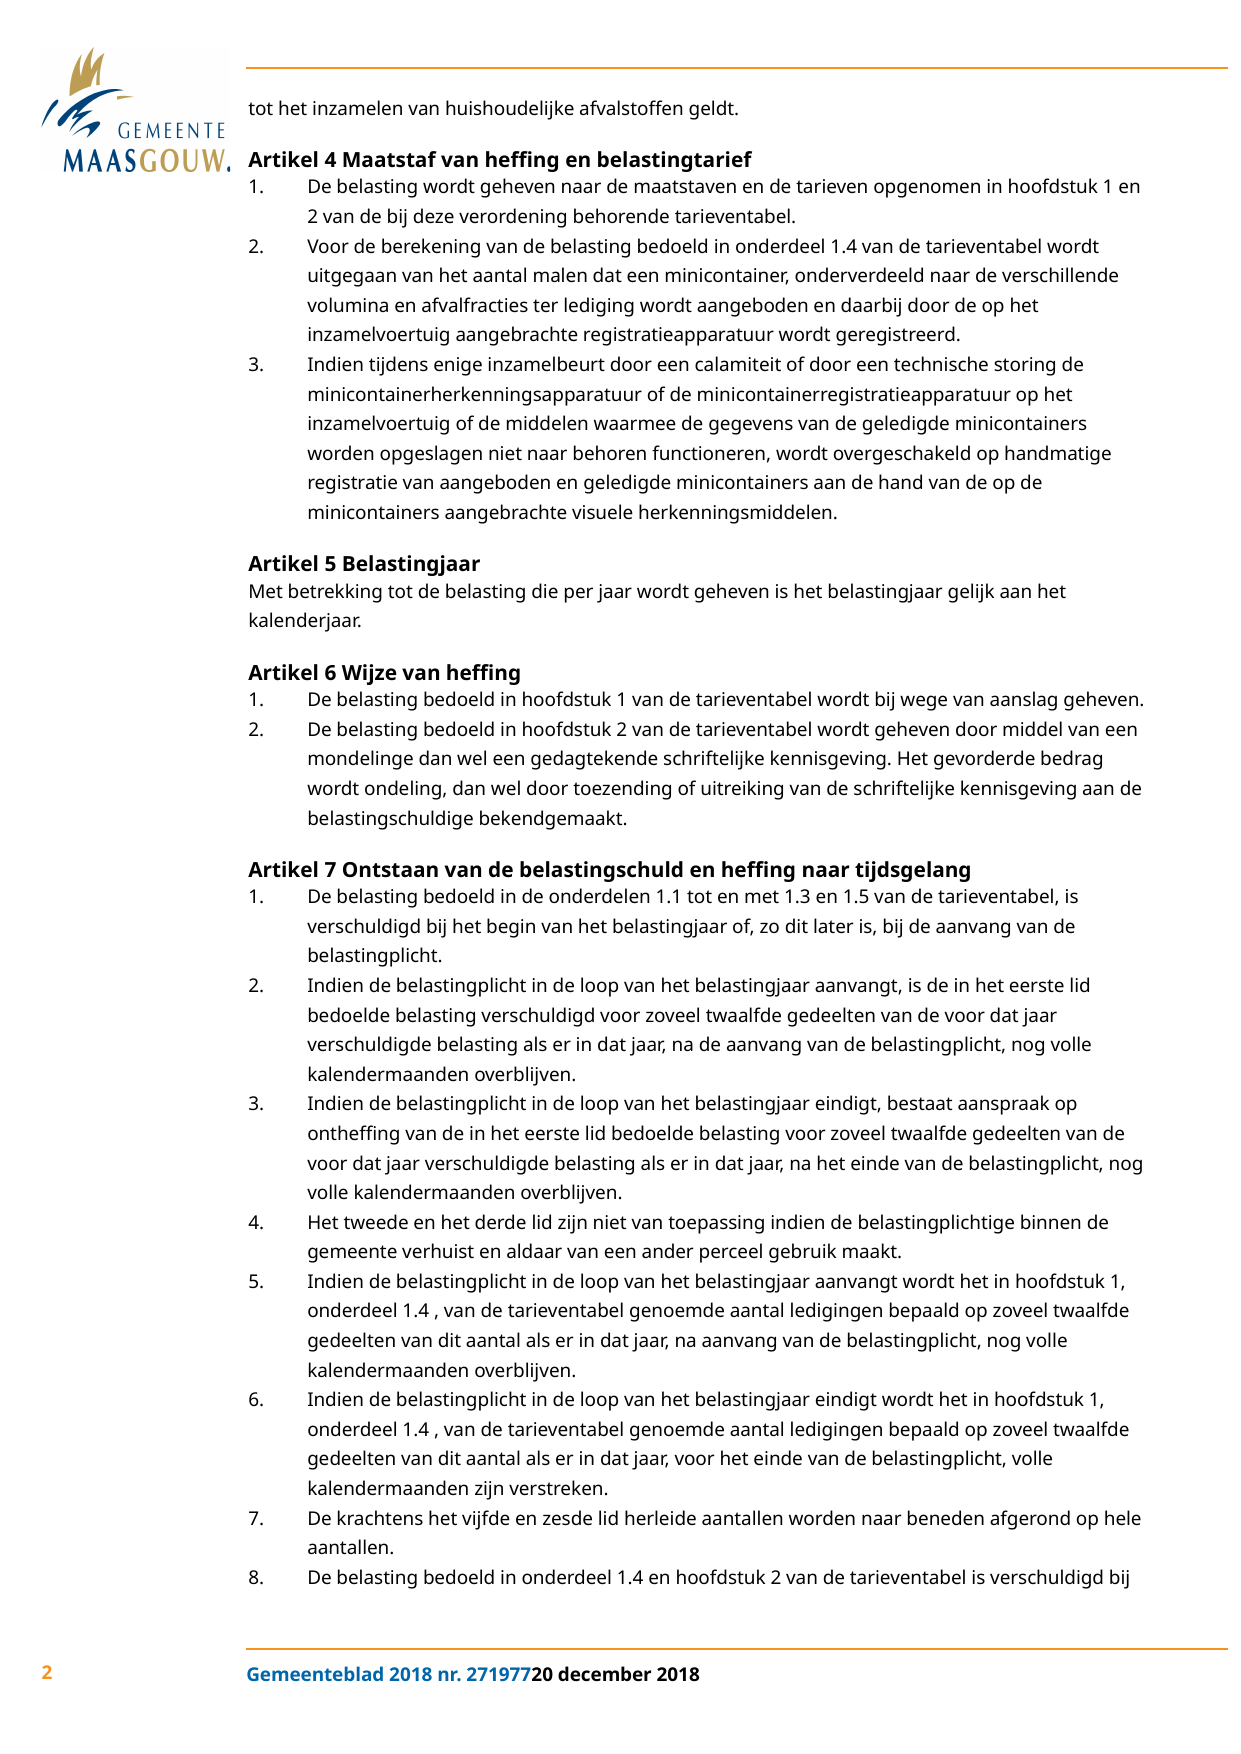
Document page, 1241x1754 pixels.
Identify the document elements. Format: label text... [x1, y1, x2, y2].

list De belasting bedoeld in hoofdstuk 2 van de tarieventabel wordt geheven door middel van een mondelinge dan wel een gedagtekende schriftelijke kennisgeving. Het gevorderde bedrag wordt ondeling, dan wel door toezending of uitreiking van de schriftelijke kennisgeving aan de belastingschuldige bekendgemaakt. [248, 716, 1152, 830]
list Indien de belastingplicht in de loop van het belastingjaar eindigt, bestaat aanspraak op ontheffing van de in het eerste lid bedoelde belasting voor zoveel twaalfde gedeelten van de voor dat jaar verschuldigde belasting als er in dat jaar, na het einde van de belastingplicht, nog volle kalendermaanden overblijven. [248, 1091, 1152, 1205]
text Met betrekking tot de belasting die per jaar wordt geheven is het belastingjaar gelijk aan het kalenderjaar. [248, 578, 1152, 633]
list Het tweede en het derde lid zijn niet van toepassing indien de belastingplichtige binnen de gemeente verhuist en aldaar van een ander perceel gebruik maakt. [248, 1209, 1152, 1264]
list Indien de belastingplicht in de loop van het belastingjaar aanvangt, is de in het eerste lid bedoelde belasting verschuldigd voor zoveel twaalfde gedeelten van de voor dat jaar verschuldigde belasting als er in dat jaar, na de aanvang van de belastingplicht, nog volle kalendermaanden overblijven. [248, 972, 1152, 1087]
list Indien tijdens enige inzamelbeurt door een calamiteit of door een technische storing de minicontainerherkenningsapparatuur of de minicontainerregistratieapparatuur op het inzamelvoertuig of de middelen waarmee de gegevens van de geledigde minicontainers worden opgeslagen niet naar behoren functioneren, wordt overgeschakeld op handmatige registratie van aangeboden en geledigde minicontainers aan de hand van de op de minicontainers aangebrachte visuele herkenningsmiddelen. [248, 351, 1152, 525]
text tot het inzamelen van huishoudelijke afvalstoffen geldt. [248, 95, 1152, 121]
picture [41, 47, 231, 172]
text Artikel 7 Ontstaan van de belastingschuld en heffing naar tijdsgelang [248, 855, 1152, 883]
list De belasting bedoeld in hoofdstuk 1 van de tarieventabel wordt bij wege van aanslag geheven. [248, 686, 1152, 712]
list Indien de belastingplicht in de loop van het belastingjaar aanvangt wordt het in hoofdstuk 1, onderdeel 1.4 , van de tarieventabel genoemde aantal ledigingen bepaald op zoveel twaalfde gedeelten van dit aantal als er in dat jaar, na aanvang van de belastingplicht, nog volle kalendermaanden overblijven. [248, 1268, 1152, 1383]
text Artikel 4 Maatstaf van heffing en belastingtarief [248, 145, 1152, 174]
list Indien de belastingplicht in de loop van het belastingjaar eindigt wordt het in hoofdstuk 1, onderdeel 1.4 , van de tarieventabel genoemde aantal ledigingen bepaald op zoveel twaalfde gedeelten van dit aantal als er in dat jaar, voor het einde van de belastingplicht, volle kalendermaanden zijn verstreken. [248, 1386, 1152, 1501]
list De belasting bedoeld in de onderdelen 1.1 tot en met 1.3 en 1.5 van de tarieventabel, is verschuldigd bij het begin van het belastingjaar of, zo dit later is, bij de aanvang van de belastingplicht. [248, 883, 1152, 968]
list De belasting wordt geheven naar de maatstaven en de tarieven opgenomen in hoofdstuk 1 en 2 van de bij deze verordening behorende tarieventabel. [248, 174, 1152, 229]
list De krachtens het vijfde en zesde lid herleide aantallen worden naar beneden afgerond op hele aantallen. [248, 1505, 1152, 1560]
text Artikel 5 Belastingjaar [248, 549, 1152, 578]
text Artikel 6 Wijze van heffing [248, 658, 1152, 686]
list De belasting bedoeld in onderdeel 1.4 en hoofdstuk 2 van de tarieventabel is verschuldigd bij [248, 1564, 1152, 1590]
list Voor de berekening van de belasting bedoeld in onderdeel 1.4 van de tarieventabel wordt uitgegaan van het aantal malen dat een minicontainer, onderverdeeld naar de verschillende volumina en afvalfracties ter lediging wordt aangeboden en daarbij door de op het inzamelvoertuig aangebrachte registratieapparatuur wordt geregistreerd. [248, 233, 1152, 347]
